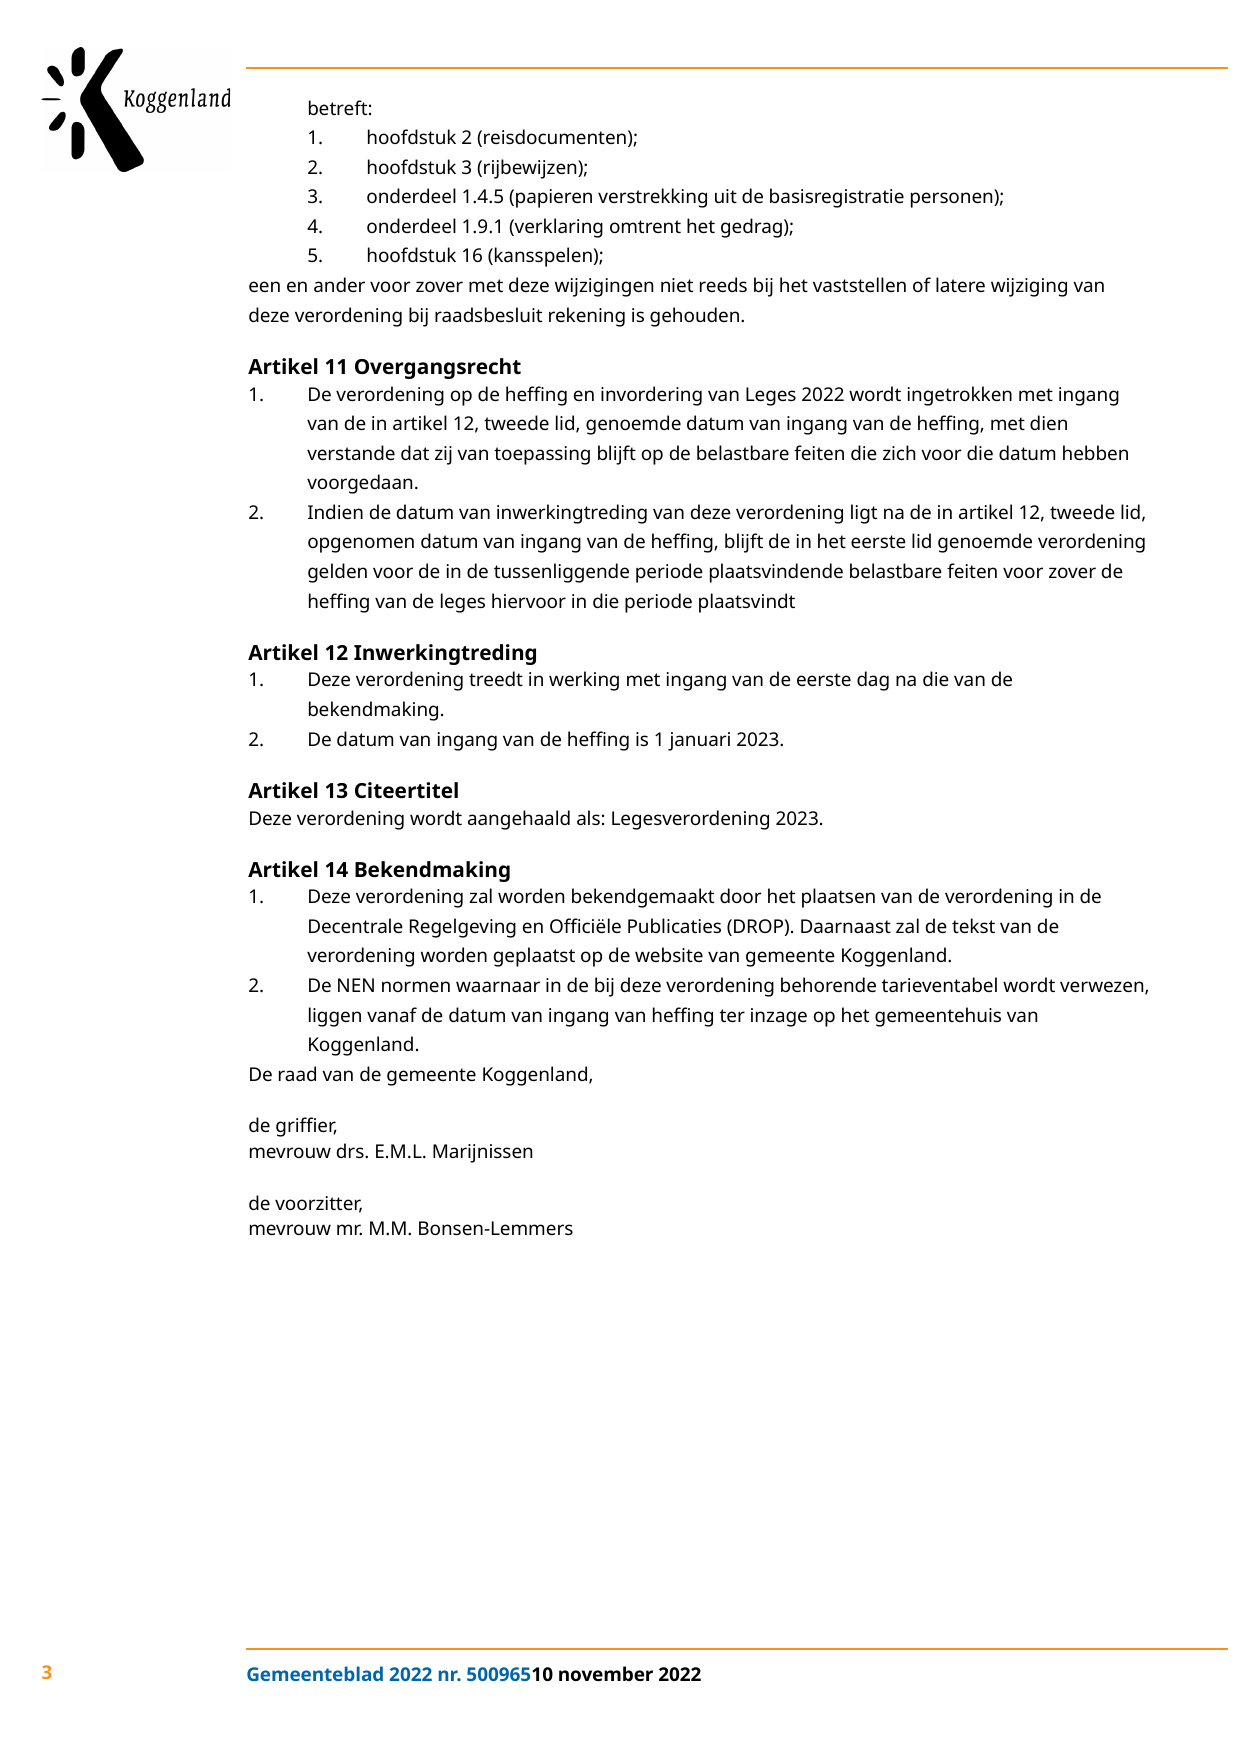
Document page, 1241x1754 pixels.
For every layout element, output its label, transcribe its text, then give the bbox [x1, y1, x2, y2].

list De datum van ingang van de heffing is 1 januari 2023. [248, 726, 1152, 752]
list Indien de datum van inwerkingtreding van deze verordening ligt na de in artikel 12, tweede lid, opgenomen datum van ingang van de heffing, blijft de in het eerste lid genoemde verordening gelden voor de in de tussenliggende periode plaatsvindende belastbare feiten voor zover de heffing van de leges hiervoor in die periode plaatsvindt [248, 499, 1152, 613]
picture [41, 47, 231, 172]
list De verordening op de heffing en invordering van Leges 2022 wordt ingetrokken met ingang van de in artikel 12, tweede lid, genoemde datum van ingang van de heffing, met dien verstande dat zij van toepassing blijft op de belastbare feiten die zich voor die datum hebben voorgedaan. [248, 381, 1152, 495]
text Deze verordening wordt aangehaald als: Legesverordening 2023. [248, 805, 1152, 830]
text Artikel 13 Citeertitel [248, 776, 1152, 805]
text De raad van de gemeente Koggenland, [248, 1061, 1152, 1087]
list De NEN normen waarnaar in de bij deze verordening behorende tarieventabel wordt verwezen, liggen vanaf de datum van ingang van heffing ter inzage op het gemeentehuis van Koggenland. [248, 972, 1152, 1057]
text een en ander voor zover met deze wijzigingen niet reeds bij het vaststellen of latere wijziging van deze verordening bij raadsbesluit rekening is gehouden. [248, 272, 1152, 328]
text de voorzitter, [248, 1190, 1152, 1215]
list hoofdstuk 2 (reisdocumenten); [307, 124, 1152, 150]
text mevrouw mr. M.M. Bonsen-Lemmers [248, 1215, 1152, 1241]
list Deze verordening treedt in werking met ingang van de eerste dag na die van de bekendmaking. [248, 667, 1152, 722]
text Artikel 11 Overgangsrecht [248, 352, 1152, 381]
text Artikel 14 Bekendmaking [248, 855, 1152, 883]
list hoofdstuk 16 (kansspelen); [307, 243, 1152, 268]
list hoofdstuk 3 (rijbewijzen); [307, 154, 1152, 180]
list onderdeel 1.4.5 (papieren verstrekking uit de basisregistratie personen); [307, 183, 1152, 209]
list Deze verordening zal worden bekendgemaakt door het plaatsen van de verordening in de Decentrale Regelgeving en Officiële Publicaties (DROP). Daarnaast zal de tekst van de verordening worden geplaatst op de website van gemeente Koggenland. [248, 883, 1152, 968]
text de griffier, [248, 1112, 1152, 1138]
list onderdeel 1.9.1 (verklaring omtrent het gedrag); [307, 213, 1152, 239]
text mevrouw drs. E.M.L. Marijnissen [248, 1138, 1152, 1164]
text Artikel 12 Inwerkingtreding [248, 638, 1152, 667]
list betreft: [248, 95, 1152, 121]
